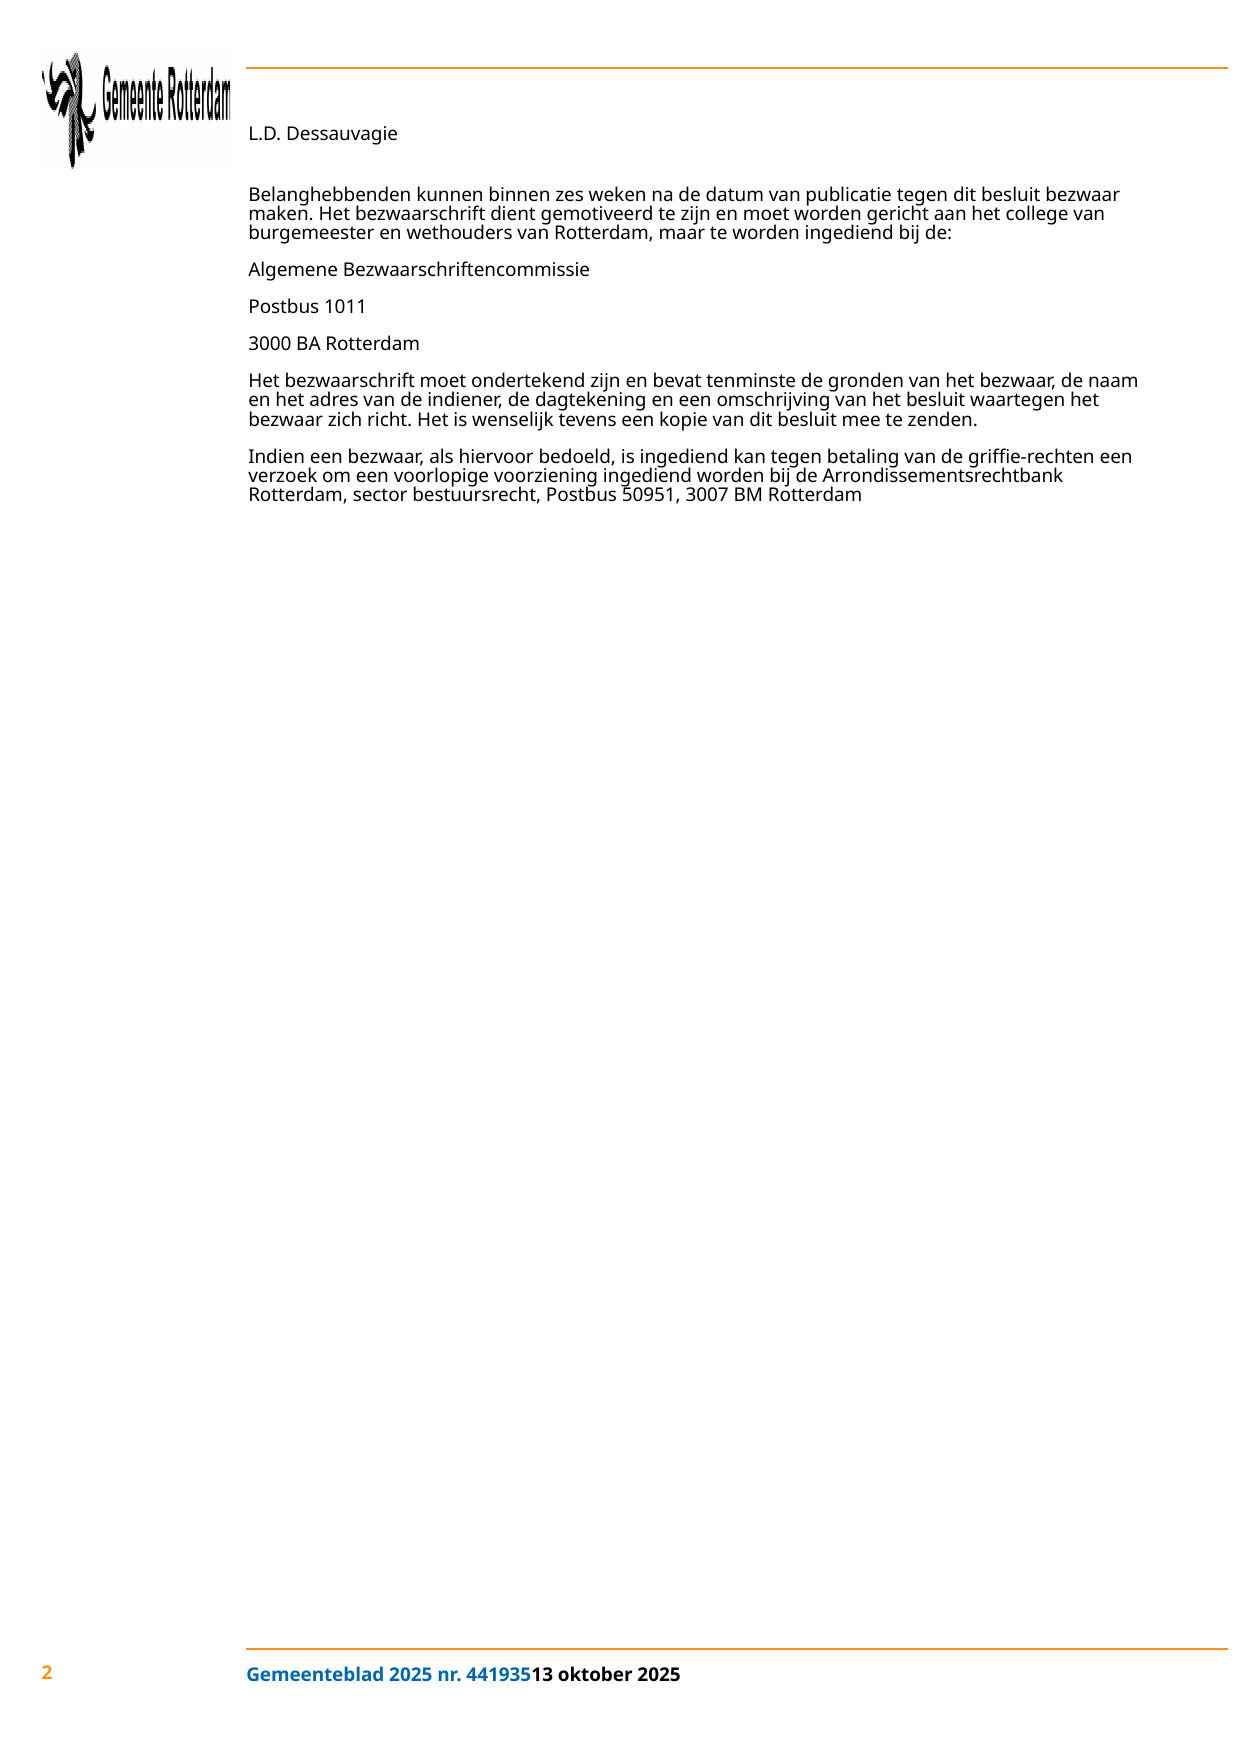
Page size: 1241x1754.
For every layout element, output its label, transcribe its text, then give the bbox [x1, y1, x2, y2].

text 3000 BA Rotterdam [248, 335, 1152, 354]
text Belanghebbenden kunnen binnen zes weken na de datum van publicatie tegen dit besluit bezwaar maken. Het bezwaarschrift dient gemotiveerd te zijn en moet worden gericht aan het college van burgemeester en wethouders van Rotterdam, maar te worden ingediend bij de: [248, 186, 1152, 243]
text Algemene Bezwaarschriftencommissie [248, 261, 1152, 280]
text L.D. Dessauvagie [248, 121, 1152, 146]
text Het bezwaarschrift moet ondertekend zijn en bevat tenminste de gronden van het bezwaar, de naam en het adres van de indiener, de dagtekening en een omschrijving van het besluit waartegen het bezwaar zich richt. Het is wenselijk tevens een kopie van dit besluit mee te zenden. [248, 372, 1152, 430]
text Indien een bezwaar, als hiervoor bedoeld, is ingediend kan tegen betaling van de griffie-rechten een verzoek om een voorlopige voorziening ingediend worden bij de Arrondissementsrechtbank Rotterdam, sector bestuursrecht, Postbus 50951, 3007 BM Rotterdam [248, 448, 1152, 505]
text Postbus 1011 [248, 298, 1152, 317]
picture [41, 47, 231, 172]
